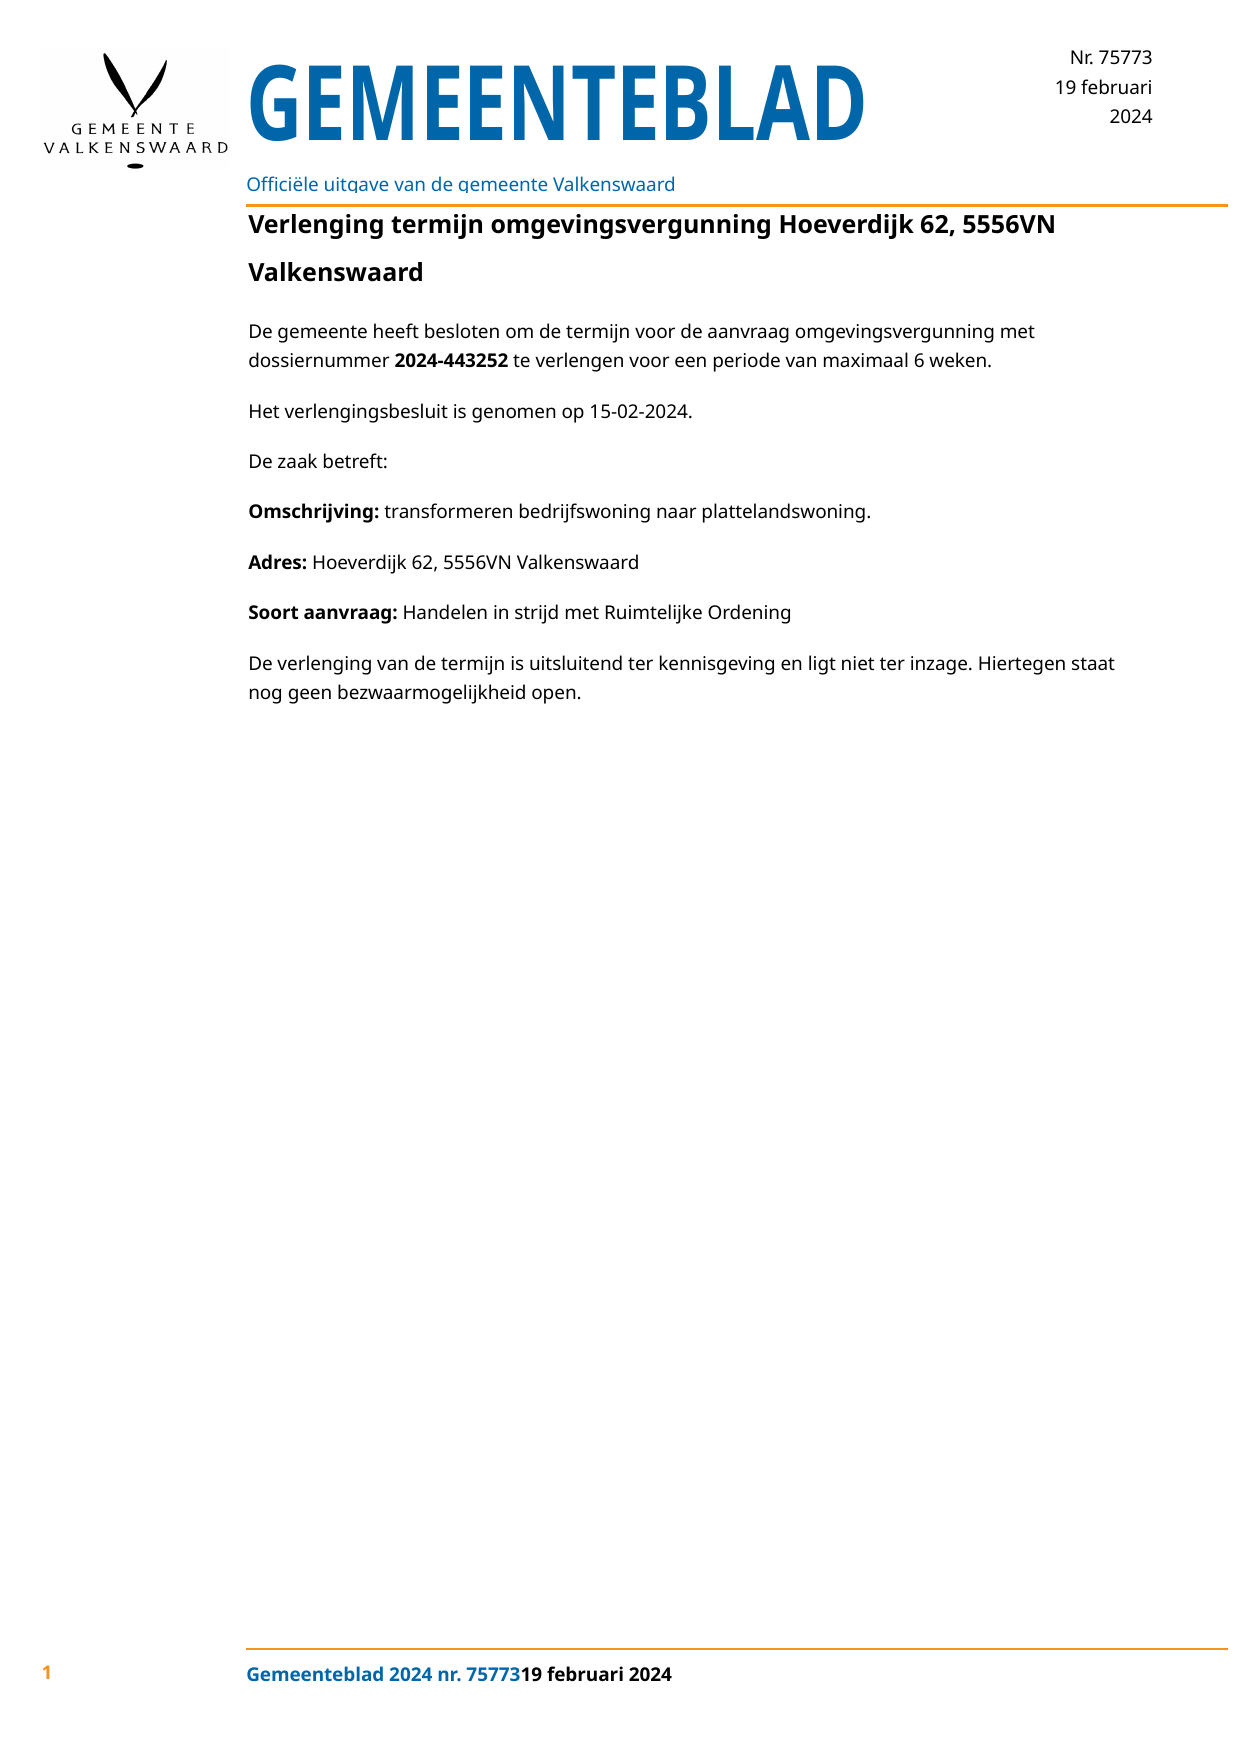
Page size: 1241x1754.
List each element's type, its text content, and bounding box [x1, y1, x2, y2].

text De gemeente heeft besloten om de termijn voor de aanvraag omgevingsvergunning met dossiernummer 2024-443252 te verlengen voor een periode van maximaal 6 weken. [248, 318, 1152, 373]
text Verlenging termijn omgevingsvergunning Hoeverdijk 62, 5556VN Valkenswaard [248, 207, 1152, 288]
text De zaak betreft: [248, 448, 1152, 474]
text Omschrijving: transformeren bedrijfswoning naar plattelandswoning. [248, 499, 1152, 524]
text Adres: Hoeverdijk 62, 5556VN Valkenswaard [248, 549, 1152, 575]
text Soort aanvraag: Handelen in strijd met Ruimtelijke Ordening [248, 599, 1152, 625]
text Het verlengingsbesluit is genomen op 15-02-2024. [248, 398, 1152, 424]
text De verlenging van de termijn is uitsluitend ter kennisgeving en ligt niet ter inzage. Hiertegen staat nog geen bezwaarmogelijkheid open. [248, 650, 1152, 705]
picture [41, 47, 231, 172]
